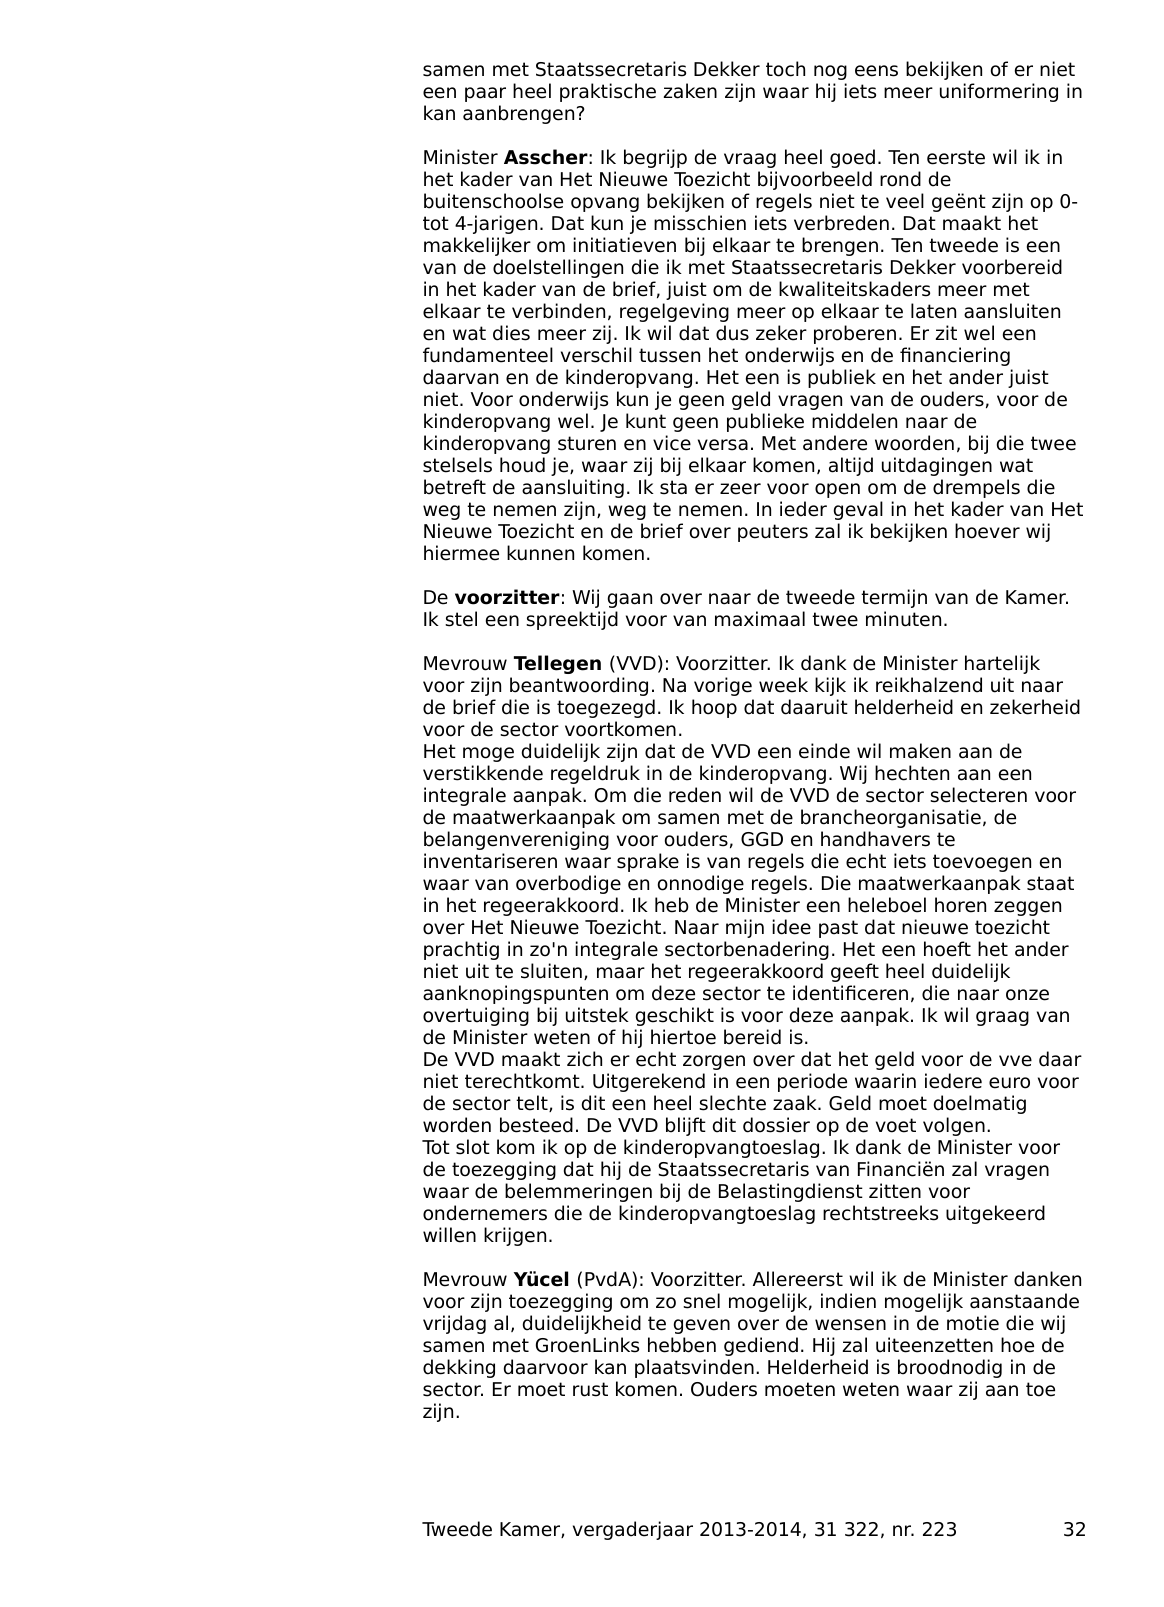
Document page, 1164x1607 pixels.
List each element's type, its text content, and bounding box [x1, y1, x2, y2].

text De voorzitter: Wij gaan over naar de tweede termijn van de Kamer. Ik stel een spreektijd voor van maximaal twee minuten. [422, 587, 1087, 631]
text Mevrouw Yücel (PvdA): Voorzitter. Allereerst wil ik de Minister danken voor zijn toezegging om zo snel mogelijk, indien mogelijk aanstaande vrijdag al, duidelijkheid te geven over de wensen in de motie die wij samen met GroenLinks hebben gediend. Hij zal uiteenzetten hoe de dekking daarvoor kan plaatsvinden. Helderheid is broodnodig in de sector. Er moet rust komen. Ouders moeten weten waar zij aan toe zijn. [422, 1269, 1087, 1423]
text Het moge duidelijk zijn dat de VVD een einde wil maken aan de verstikkende regeldruk in de kinderopvang. Wij hechten aan een integrale aanpak. Om die reden wil de VVD de sector selecteren voor de maatwerkaanpak om samen met de brancheorganisatie, de belangenvereniging voor ouders, GGD en handhavers te inventariseren waar sprake is van regels die echt iets toevoegen en waar van overbodige en onnodige regels. Die maatwerkaanpak staat in het regeerakkoord. Ik heb de Minister een heleboel horen zeggen over Het Nieuwe Toezicht. Naar mijn idee past dat nieuwe toezicht prachtig in zo'n integrale sectorbenadering. Het een hoeft het ander niet uit te sluiten, maar het regeerakkoord geeft heel duidelijk aanknopingspunten om deze sector te identificeren, die naar onze overtuiging bij uitstek geschikt is voor deze aanpak. Ik wil graag van de Minister weten of hij hiertoe bereid is. [422, 741, 1087, 1049]
text De VVD maakt zich er echt zorgen over dat het geld voor de vve daar niet terechtkomt. Uitgerekend in een periode waarin iedere euro voor de sector telt, is dit een heel slechte zaak. Geld moet doelmatig worden besteed. De VVD blijft dit dossier op de voet volgen. [422, 1049, 1087, 1137]
text samen met Staatssecretaris Dekker toch nog eens bekijken of er niet een paar heel praktische zaken zijn waar hij iets meer uniformering in kan aanbrengen? [422, 59, 1087, 125]
text Minister Asscher: Ik begrijp de vraag heel goed. Ten eerste wil ik in het kader van Het Nieuwe Toezicht bijvoorbeeld rond de buitenschoolse opvang bekijken of regels niet te veel geënt zijn op 0- tot 4-jarigen. Dat kun je misschien iets verbreden. Dat maakt het makkelijker om initiatieven bij elkaar te brengen. Ten tweede is een van de doelstellingen die ik met Staatssecretaris Dekker voorbereid in het kader van de brief, juist om de kwaliteitskaders meer met elkaar te verbinden, regelgeving meer op elkaar te laten aansluiten en wat dies meer zij. Ik wil dat dus zeker proberen. Er zit wel een fundamenteel verschil tussen het onderwijs en de financiering daarvan en de kinderopvang. Het een is publiek en het ander juist niet. Voor onderwijs kun je geen geld vragen van de ouders, voor de kinderopvang wel. Je kunt geen publieke middelen naar de kinderopvang sturen en vice versa. Met andere woorden, bij die twee stelsels houd je, waar zij bij elkaar komen, altijd uitdagingen wat betreft de aansluiting. Ik sta er zeer voor open om de drempels die weg te nemen zijn, weg te nemen. In ieder geval in het kader van Het Nieuwe Toezicht en de brief over peuters zal ik bekijken hoever wij hiermee kunnen komen. [422, 147, 1087, 565]
text Mevrouw Tellegen (VVD): Voorzitter. Ik dank de Minister hartelijk voor zijn beantwoording. Na vorige week kijk ik reikhalzend uit naar de brief die is toegezegd. Ik hoop dat daaruit helderheid en zekerheid voor de sector voortkomen. [422, 653, 1087, 741]
text Tot slot kom ik op de kinderopvangtoeslag. Ik dank de Minister voor de toezegging dat hij de Staatssecretaris van Financiën zal vragen waar de belemmeringen bij de Belastingdienst zitten voor ondernemers die de kinderopvangtoeslag rechtstreeks uitgekeerd willen krijgen. [422, 1137, 1087, 1247]
